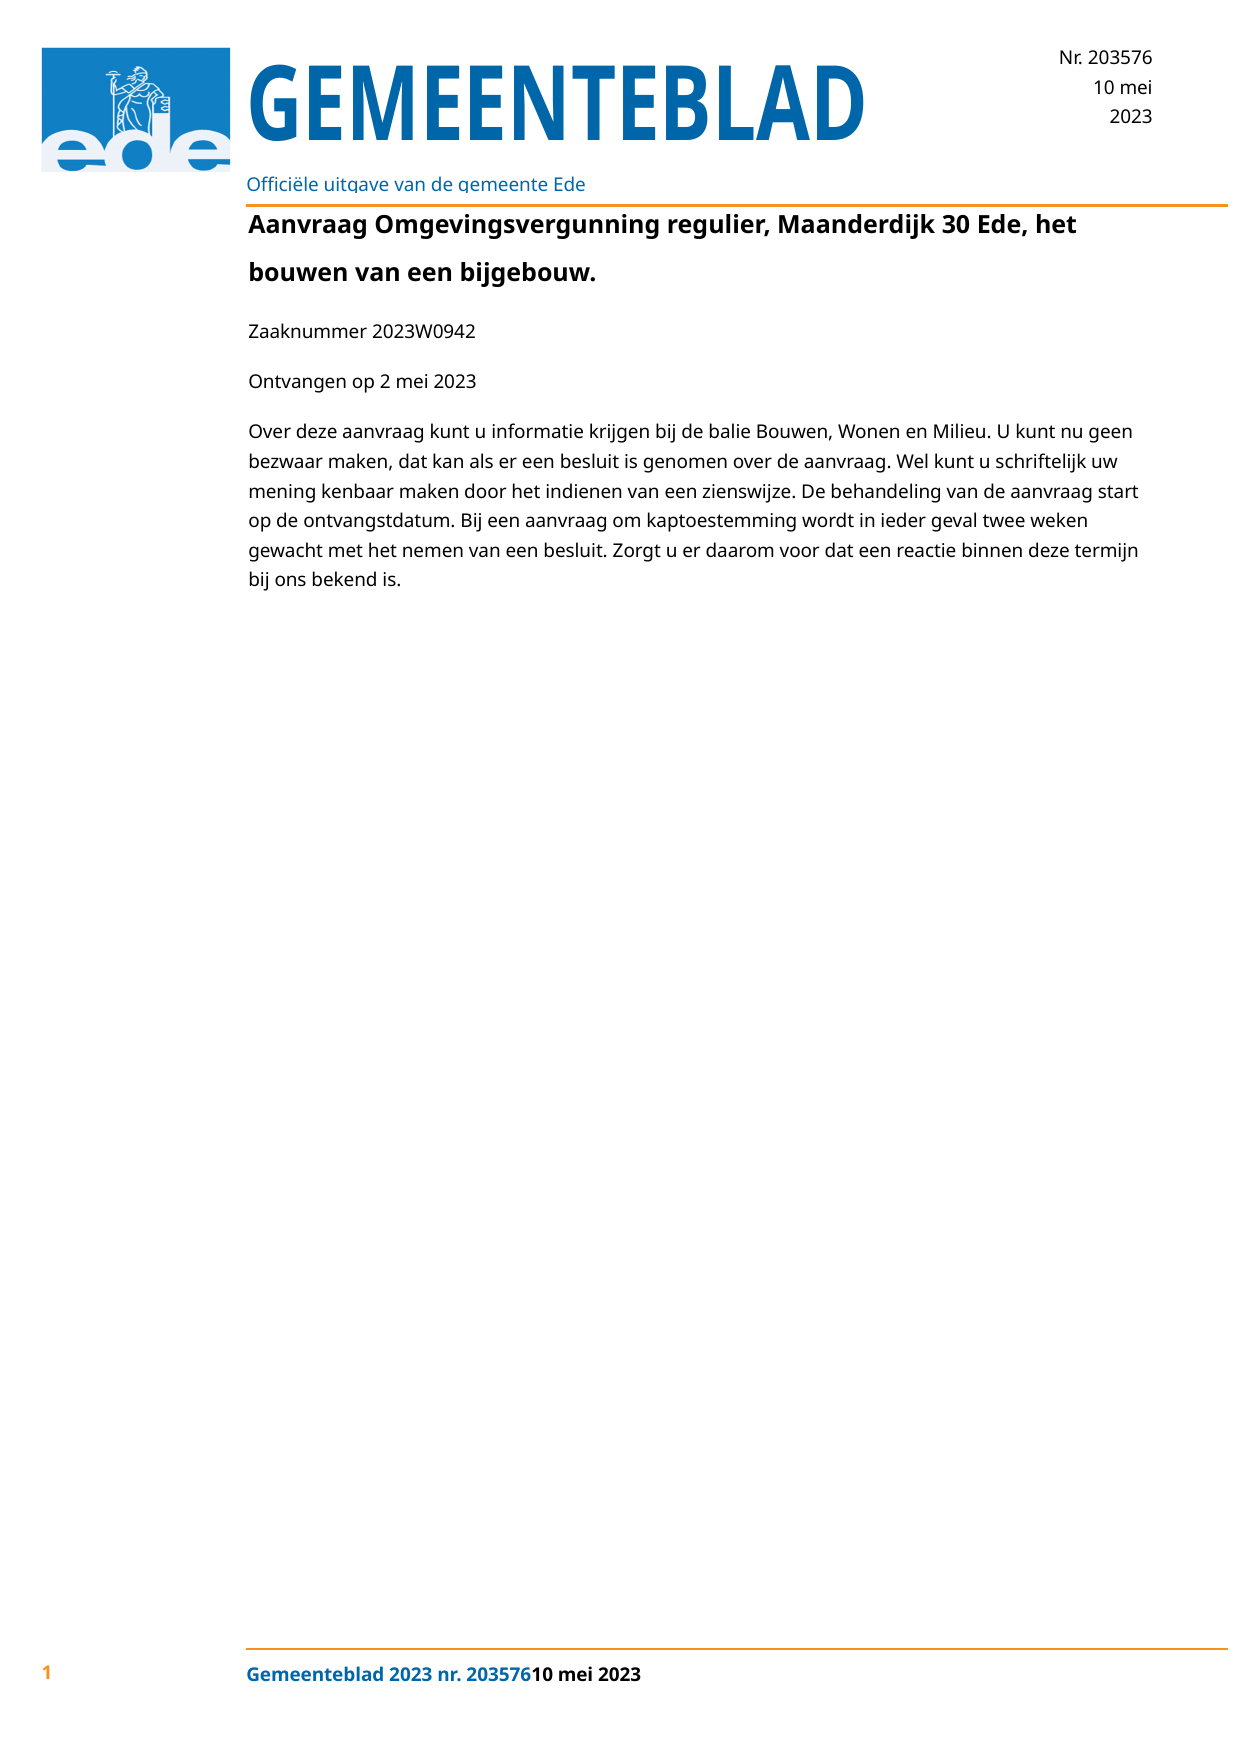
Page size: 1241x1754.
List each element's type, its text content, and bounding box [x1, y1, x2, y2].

text Aanvraag Omgevingsvergunning regulier, Maanderdijk 30 Ede, het bouwen van een bijgebouw. [248, 207, 1152, 288]
text Zaaknummer 2023W0942 [248, 318, 1152, 344]
text Over deze aanvraag kunt u informatie krijgen bij de balie Bouwen, Wonen en Milieu. U kunt nu geen bezwaar maken, dat kan als er een besluit is genomen over de aanvraag. Wel kunt u schriftelijk uw mening kenbaar maken door het indienen van een zienswijze. De behandeling van de aanvraag start op de ontvangstdatum. Bij een aanvraag om kaptoestemming wordt in ieder geval twee weken gewacht met het nemen van een besluit. Zorgt u er daarom voor dat een reactie binnen deze termijn bij ons bekend is. [248, 419, 1152, 592]
text Ontvangen op 2 mei 2023 [248, 368, 1152, 394]
picture [41, 47, 231, 172]
